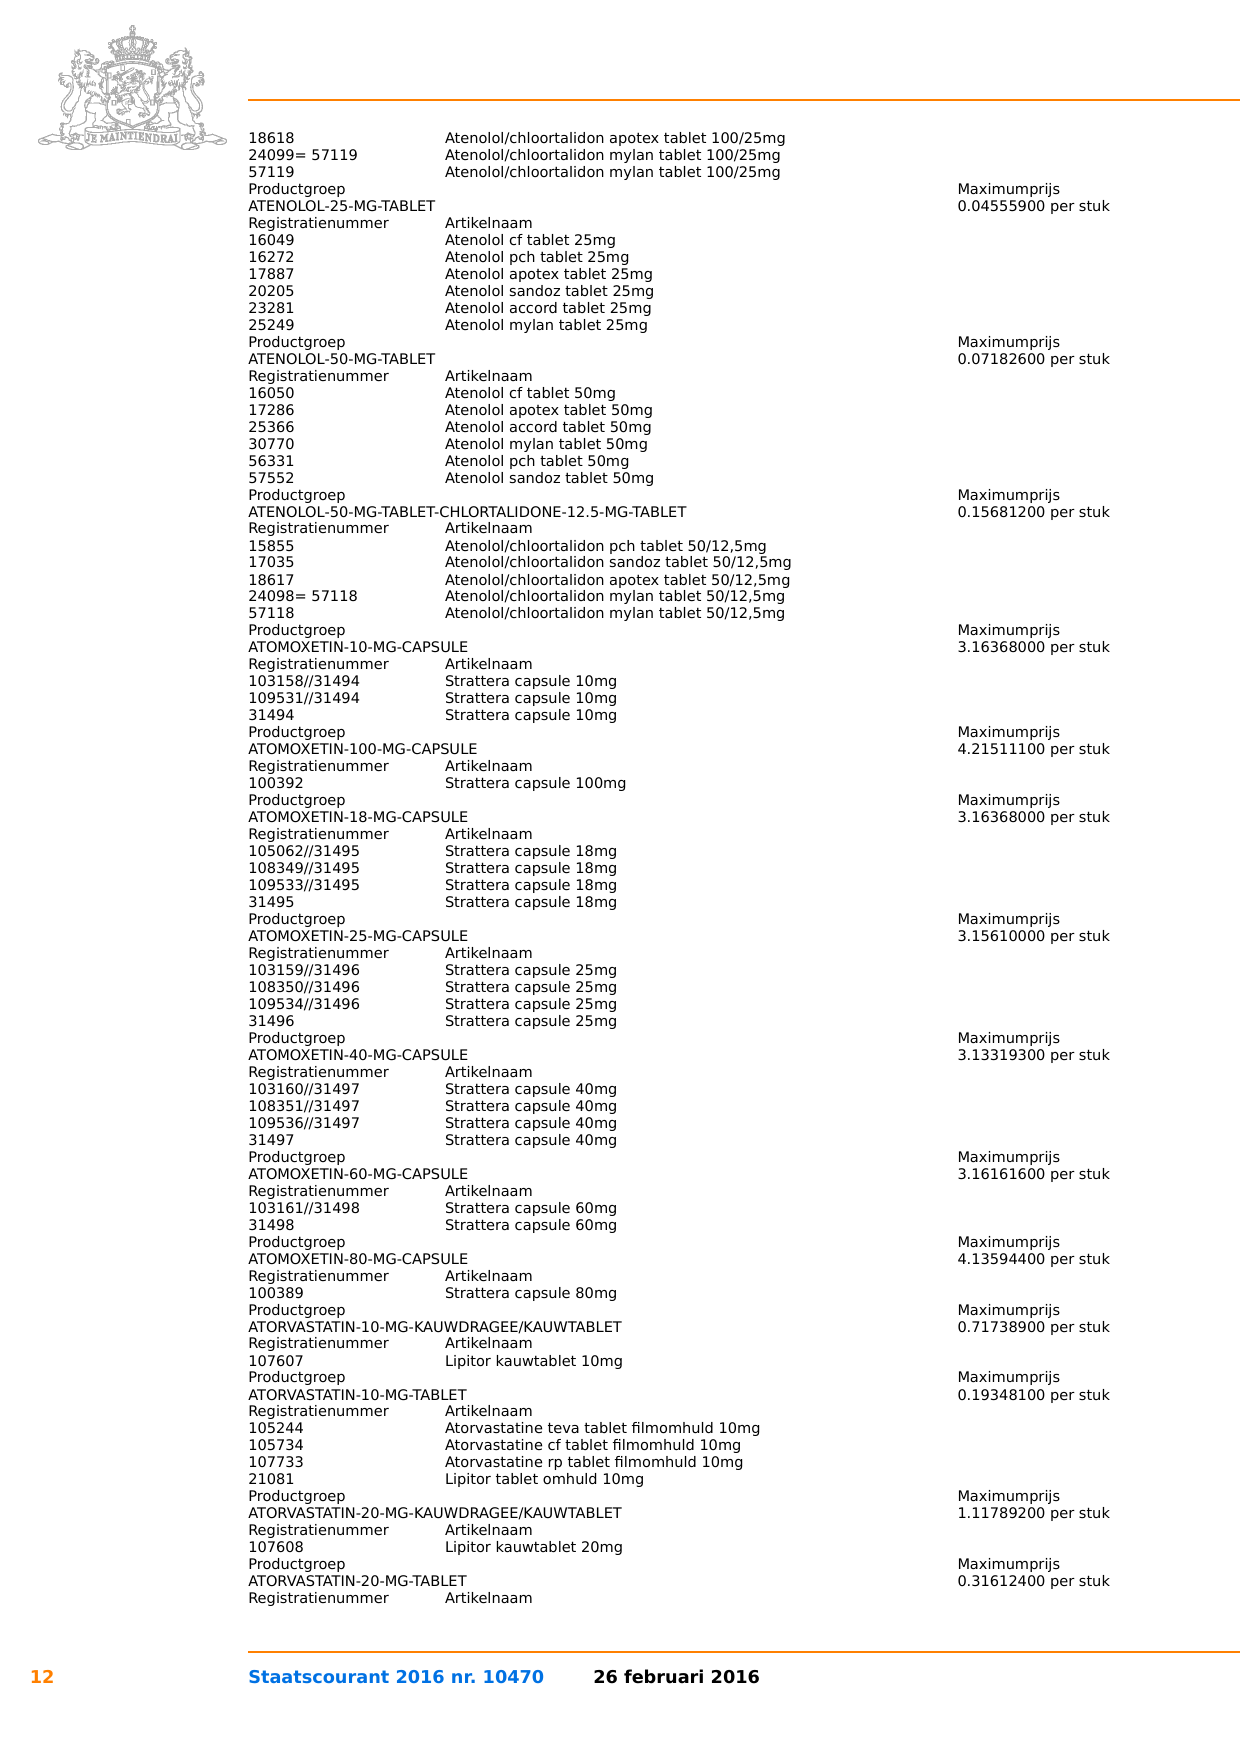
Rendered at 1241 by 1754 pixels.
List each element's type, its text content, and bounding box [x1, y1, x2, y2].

table_cell Atenolol apotex tablet 25mg [439, 266, 951, 283]
table_cell 0.15681200 per stuk [951, 504, 1163, 520]
table_cell 20205 [248, 283, 439, 300]
table_cell [439, 622, 951, 639]
table_cell ATENOLOL-25-MG-TABLET [248, 198, 951, 215]
table_cell [951, 996, 1163, 1013]
table_cell Atenolol/chloortalidon mylan tablet 100/25mg [439, 147, 951, 164]
table_cell Maximumprijs [951, 1488, 1163, 1505]
table_cell Atorvastatine teva tablet filmomhuld 10mg [439, 1420, 951, 1437]
table_cell 105244 [248, 1420, 439, 1437]
table_cell ATORVASTATIN-20-MG-KAUWDRAGEE/KAUWTABLET [248, 1505, 951, 1522]
table_cell [951, 894, 1163, 911]
table_cell Artikelnaam [439, 520, 951, 537]
table_cell Maximumprijs [951, 486, 1163, 503]
table_cell [951, 826, 1163, 843]
table_cell [951, 1132, 1163, 1149]
table_cell Productgroep [248, 622, 439, 639]
table_cell 24099= 57119 [248, 147, 439, 164]
table_cell [951, 1064, 1163, 1081]
table_cell Strattera capsule 10mg [439, 673, 951, 690]
table_cell Productgroep [248, 1030, 439, 1047]
table_cell [951, 962, 1163, 979]
table_cell 107607 [248, 1353, 439, 1369]
table_cell Strattera capsule 25mg [439, 1013, 951, 1030]
table_cell 0.19348100 per stuk [951, 1386, 1163, 1403]
table_cell [951, 1200, 1163, 1217]
table_cell Productgroep [248, 486, 439, 503]
table_cell Atenolol/chloortalidon mylan tablet 100/25mg [439, 164, 951, 181]
table_cell [951, 1590, 1163, 1607]
table_cell Registratienummer [248, 1335, 439, 1352]
table_cell [951, 164, 1163, 181]
table_cell ATOMOXETIN-25-MG-CAPSULE [248, 928, 951, 945]
table_cell [951, 1403, 1163, 1420]
table_cell [951, 1081, 1163, 1098]
table_cell Artikelnaam [439, 368, 951, 384]
table_cell 108351//31497 [248, 1098, 439, 1115]
table_cell [951, 1217, 1163, 1233]
table_cell Productgroep [248, 724, 439, 741]
table_cell [951, 470, 1163, 486]
table_cell Atenolol mylan tablet 25mg [439, 317, 951, 334]
table_cell 21081 [248, 1471, 439, 1488]
table_cell Productgroep [248, 1234, 439, 1251]
table_cell ATOMOXETIN-40-MG-CAPSULE [248, 1047, 951, 1064]
table_cell 107733 [248, 1454, 439, 1471]
table_cell Maximumprijs [951, 792, 1163, 809]
table_cell 31495 [248, 894, 439, 911]
table_cell Strattera capsule 25mg [439, 979, 951, 996]
table_cell Registratienummer [248, 656, 439, 673]
table_cell [951, 538, 1163, 554]
table_cell Artikelnaam [439, 945, 951, 962]
table_cell 107608 [248, 1539, 439, 1556]
table_cell 103161//31498 [248, 1200, 439, 1217]
table_cell 109531//31494 [248, 690, 439, 707]
table_cell Strattera capsule 60mg [439, 1217, 951, 1233]
table_cell [951, 317, 1163, 334]
table_cell 103158//31494 [248, 673, 439, 690]
table_cell [951, 571, 1163, 588]
table_cell Maximumprijs [951, 1030, 1163, 1047]
table_cell Productgroep [248, 1149, 439, 1166]
table_cell Strattera capsule 40mg [439, 1132, 951, 1149]
table_cell 24098= 57118 [248, 588, 439, 605]
table_cell ATOMOXETIN-60-MG-CAPSULE [248, 1166, 951, 1183]
table_cell Artikelnaam [439, 656, 951, 673]
table_cell 25249 [248, 317, 439, 334]
table_cell 16272 [248, 249, 439, 266]
table_cell [951, 979, 1163, 996]
table_cell Atenolol/chloortalidon apotex tablet 50/12,5mg [439, 571, 951, 588]
table_cell [951, 588, 1163, 605]
picture [38, 25, 227, 150]
table_cell [951, 1454, 1163, 1471]
table_cell Atorvastatine rp tablet filmomhuld 10mg [439, 1454, 951, 1471]
table_cell Strattera capsule 40mg [439, 1115, 951, 1132]
table_cell [951, 1437, 1163, 1454]
table_cell [951, 130, 1163, 147]
table_cell Artikelnaam [439, 826, 951, 843]
table_cell Registratienummer [248, 1590, 439, 1607]
table_cell [951, 1268, 1163, 1284]
table_cell [439, 1301, 951, 1318]
table_cell Strattera capsule 18mg [439, 860, 951, 877]
table_cell 4.21511100 per stuk [951, 741, 1163, 758]
table_cell [951, 1539, 1163, 1556]
table_cell [951, 554, 1163, 571]
table_cell 57119 [248, 164, 439, 181]
table_cell [951, 690, 1163, 707]
table_cell [951, 877, 1163, 894]
table_cell [951, 758, 1163, 775]
table_cell Atenolol sandoz tablet 50mg [439, 470, 951, 486]
table_cell Registratienummer [248, 758, 439, 775]
table_cell [951, 266, 1163, 283]
table_cell [951, 1471, 1163, 1488]
table_cell Strattera capsule 25mg [439, 962, 951, 979]
table_cell 3.16368000 per stuk [951, 639, 1163, 656]
table_cell Artikelnaam [439, 215, 951, 232]
table_cell Registratienummer [248, 1403, 439, 1420]
table_cell ATORVASTATIN-10-MG-TABLET [248, 1386, 951, 1403]
table_cell [951, 1285, 1163, 1301]
table_cell Atenolol cf tablet 50mg [439, 385, 951, 402]
table_cell Strattera capsule 60mg [439, 1200, 951, 1217]
table_cell Maximumprijs [951, 1149, 1163, 1166]
table_cell 0.31612400 per stuk [951, 1573, 1163, 1590]
table_cell [951, 775, 1163, 792]
table_cell Artikelnaam [439, 1522, 951, 1539]
table_cell [439, 1149, 951, 1166]
table_cell 3.13319300 per stuk [951, 1047, 1163, 1064]
table_cell 105734 [248, 1437, 439, 1454]
table_cell [951, 1013, 1163, 1030]
table_cell Artikelnaam [439, 1590, 951, 1607]
table_cell 103159//31496 [248, 962, 439, 979]
table_cell [951, 419, 1163, 436]
table_cell Productgroep [248, 1369, 439, 1386]
table_cell 25366 [248, 419, 439, 436]
table_cell [951, 520, 1163, 537]
table_cell 3.16368000 per stuk [951, 809, 1163, 826]
table_cell [951, 368, 1163, 384]
table_cell Atenolol/chloortalidon pch tablet 50/12,5mg [439, 538, 951, 554]
table_cell Maximumprijs [951, 181, 1163, 198]
table_cell [951, 215, 1163, 232]
table_cell Productgroep [248, 1488, 439, 1505]
table_cell 103160//31497 [248, 1081, 439, 1098]
table_cell Atenolol/chloortalidon apotex tablet 100/25mg [439, 130, 951, 147]
table_cell Productgroep [248, 181, 439, 198]
table_cell Atenolol apotex tablet 50mg [439, 402, 951, 418]
table_cell [951, 1353, 1163, 1369]
table_cell [951, 1420, 1163, 1437]
table_cell [951, 673, 1163, 690]
table_cell [951, 453, 1163, 469]
table_cell Productgroep [248, 1556, 439, 1573]
table_cell Lipitor tablet omhuld 10mg [439, 1471, 951, 1488]
table_cell 31498 [248, 1217, 439, 1233]
table_cell Strattera capsule 18mg [439, 877, 951, 894]
table_cell 4.13594400 per stuk [951, 1251, 1163, 1267]
table_cell 3.16161600 per stuk [951, 1166, 1163, 1183]
table_cell 18618 [248, 130, 439, 147]
table_cell 17887 [248, 266, 439, 283]
table_cell Strattera capsule 10mg [439, 707, 951, 724]
table_cell [951, 249, 1163, 266]
table_cell Maximumprijs [951, 911, 1163, 928]
table_cell 109533//31495 [248, 877, 439, 894]
table_cell Artikelnaam [439, 758, 951, 775]
table_cell 1.11789200 per stuk [951, 1505, 1163, 1522]
table_cell [951, 945, 1163, 962]
table_cell 17035 [248, 554, 439, 571]
table_cell 16049 [248, 232, 439, 249]
table_cell Atenolol/chloortalidon mylan tablet 50/12,5mg [439, 588, 951, 605]
table_cell 23281 [248, 300, 439, 317]
table_cell Atenolol/chloortalidon mylan tablet 50/12,5mg [439, 605, 951, 622]
table_cell 100392 [248, 775, 439, 792]
table_cell [951, 232, 1163, 249]
table_cell [951, 1115, 1163, 1132]
table_cell Strattera capsule 18mg [439, 894, 951, 911]
table_cell Registratienummer [248, 368, 439, 384]
table_cell [951, 707, 1163, 724]
table_cell [951, 860, 1163, 877]
table_cell 16050 [248, 385, 439, 402]
table_cell [951, 436, 1163, 452]
table_cell Lipitor kauwtablet 10mg [439, 1353, 951, 1369]
table_cell Strattera capsule 10mg [439, 690, 951, 707]
table_cell Registratienummer [248, 1522, 439, 1539]
table_cell [439, 334, 951, 351]
table_cell Lipitor kauwtablet 20mg [439, 1539, 951, 1556]
table_cell [951, 605, 1163, 622]
table_cell [951, 402, 1163, 418]
table_cell 31497 [248, 1132, 439, 1149]
table_cell [439, 181, 951, 198]
table_cell [951, 385, 1163, 402]
table_cell Maximumprijs [951, 622, 1163, 639]
table_cell ATENOLOL-50-MG-TABLET-CHLORTALIDONE-12.5-MG-TABLET [248, 504, 951, 520]
table_cell 0.04555900 per stuk [951, 198, 1163, 215]
table_cell 3.15610000 per stuk [951, 928, 1163, 945]
table_cell Strattera capsule 80mg [439, 1285, 951, 1301]
table_cell [439, 1030, 951, 1047]
table_cell Artikelnaam [439, 1064, 951, 1081]
table_cell Strattera capsule 40mg [439, 1081, 951, 1098]
table_cell Strattera capsule 100mg [439, 775, 951, 792]
table_cell Maximumprijs [951, 1301, 1163, 1318]
table_cell [439, 1488, 951, 1505]
table_cell Productgroep [248, 911, 439, 928]
table_cell Artikelnaam [439, 1268, 951, 1284]
table_cell Atorvastatine cf tablet filmomhuld 10mg [439, 1437, 951, 1454]
table_cell Registratienummer [248, 826, 439, 843]
table_cell Artikelnaam [439, 1403, 951, 1420]
table_cell Registratienummer [248, 945, 439, 962]
table_cell Maximumprijs [951, 1369, 1163, 1386]
table_cell [951, 843, 1163, 860]
table_cell Registratienummer [248, 520, 439, 537]
table_cell [951, 656, 1163, 673]
table_cell Strattera capsule 18mg [439, 843, 951, 860]
table_cell ATORVASTATIN-20-MG-TABLET [248, 1573, 951, 1590]
table_cell [951, 1183, 1163, 1199]
table_cell Atenolol pch tablet 50mg [439, 453, 951, 469]
table_cell Atenolol mylan tablet 50mg [439, 436, 951, 452]
table_cell ATOMOXETIN-80-MG-CAPSULE [248, 1251, 951, 1267]
table_cell [439, 911, 951, 928]
table_cell Artikelnaam [439, 1335, 951, 1352]
table_cell 31494 [248, 707, 439, 724]
table_cell Maximumprijs [951, 724, 1163, 741]
table_cell ATENOLOL-50-MG-TABLET [248, 351, 951, 368]
table_cell Productgroep [248, 792, 439, 809]
table_cell 57552 [248, 470, 439, 486]
table_cell [951, 283, 1163, 300]
table_cell Registratienummer [248, 1183, 439, 1199]
table_cell Atenolol/chloortalidon sandoz tablet 50/12,5mg [439, 554, 951, 571]
table_cell 0.71738900 per stuk [951, 1319, 1163, 1335]
table_cell 0.07182600 per stuk [951, 351, 1163, 368]
table_cell 108349//31495 [248, 860, 439, 877]
table_cell ATOMOXETIN-100-MG-CAPSULE [248, 741, 951, 758]
table_cell [951, 1098, 1163, 1115]
table_cell [439, 1556, 951, 1573]
table_cell 105062//31495 [248, 843, 439, 860]
table_cell [439, 724, 951, 741]
table_cell Artikelnaam [439, 1183, 951, 1199]
table_cell 100389 [248, 1285, 439, 1301]
table_cell [951, 1335, 1163, 1352]
table_cell [439, 792, 951, 809]
table_cell [951, 1522, 1163, 1539]
table_cell Strattera capsule 25mg [439, 996, 951, 1013]
table_cell ATOMOXETIN-18-MG-CAPSULE [248, 809, 951, 826]
table_cell 18617 [248, 571, 439, 588]
table_cell 108350//31496 [248, 979, 439, 996]
table_cell [951, 300, 1163, 317]
table_cell Maximumprijs [951, 1234, 1163, 1251]
table_cell Registratienummer [248, 215, 439, 232]
table_cell [439, 1234, 951, 1251]
table_cell Registratienummer [248, 1268, 439, 1284]
table_cell 57118 [248, 605, 439, 622]
table_cell Atenolol cf tablet 25mg [439, 232, 951, 249]
table_cell 30770 [248, 436, 439, 452]
table_cell ATORVASTATIN-10-MG-KAUWDRAGEE/KAUWTABLET [248, 1319, 951, 1335]
table_cell Registratienummer [248, 1064, 439, 1081]
table_cell 109536//31497 [248, 1115, 439, 1132]
table_cell Atenolol accord tablet 25mg [439, 300, 951, 317]
table_cell Productgroep [248, 334, 439, 351]
table_cell [439, 1369, 951, 1386]
table_cell 56331 [248, 453, 439, 469]
table_cell Productgroep [248, 1301, 439, 1318]
table_cell [951, 147, 1163, 164]
table_cell Atenolol accord tablet 50mg [439, 419, 951, 436]
table_cell 15855 [248, 538, 439, 554]
table_cell 17286 [248, 402, 439, 418]
table_cell Strattera capsule 40mg [439, 1098, 951, 1115]
table_cell Maximumprijs [951, 1556, 1163, 1573]
table_cell 31496 [248, 1013, 439, 1030]
table_cell [439, 486, 951, 503]
table_cell ATOMOXETIN-10-MG-CAPSULE [248, 639, 951, 656]
table_cell Atenolol pch tablet 25mg [439, 249, 951, 266]
table_cell Atenolol sandoz tablet 25mg [439, 283, 951, 300]
table_cell 109534//31496 [248, 996, 439, 1013]
table_cell Maximumprijs [951, 334, 1163, 351]
